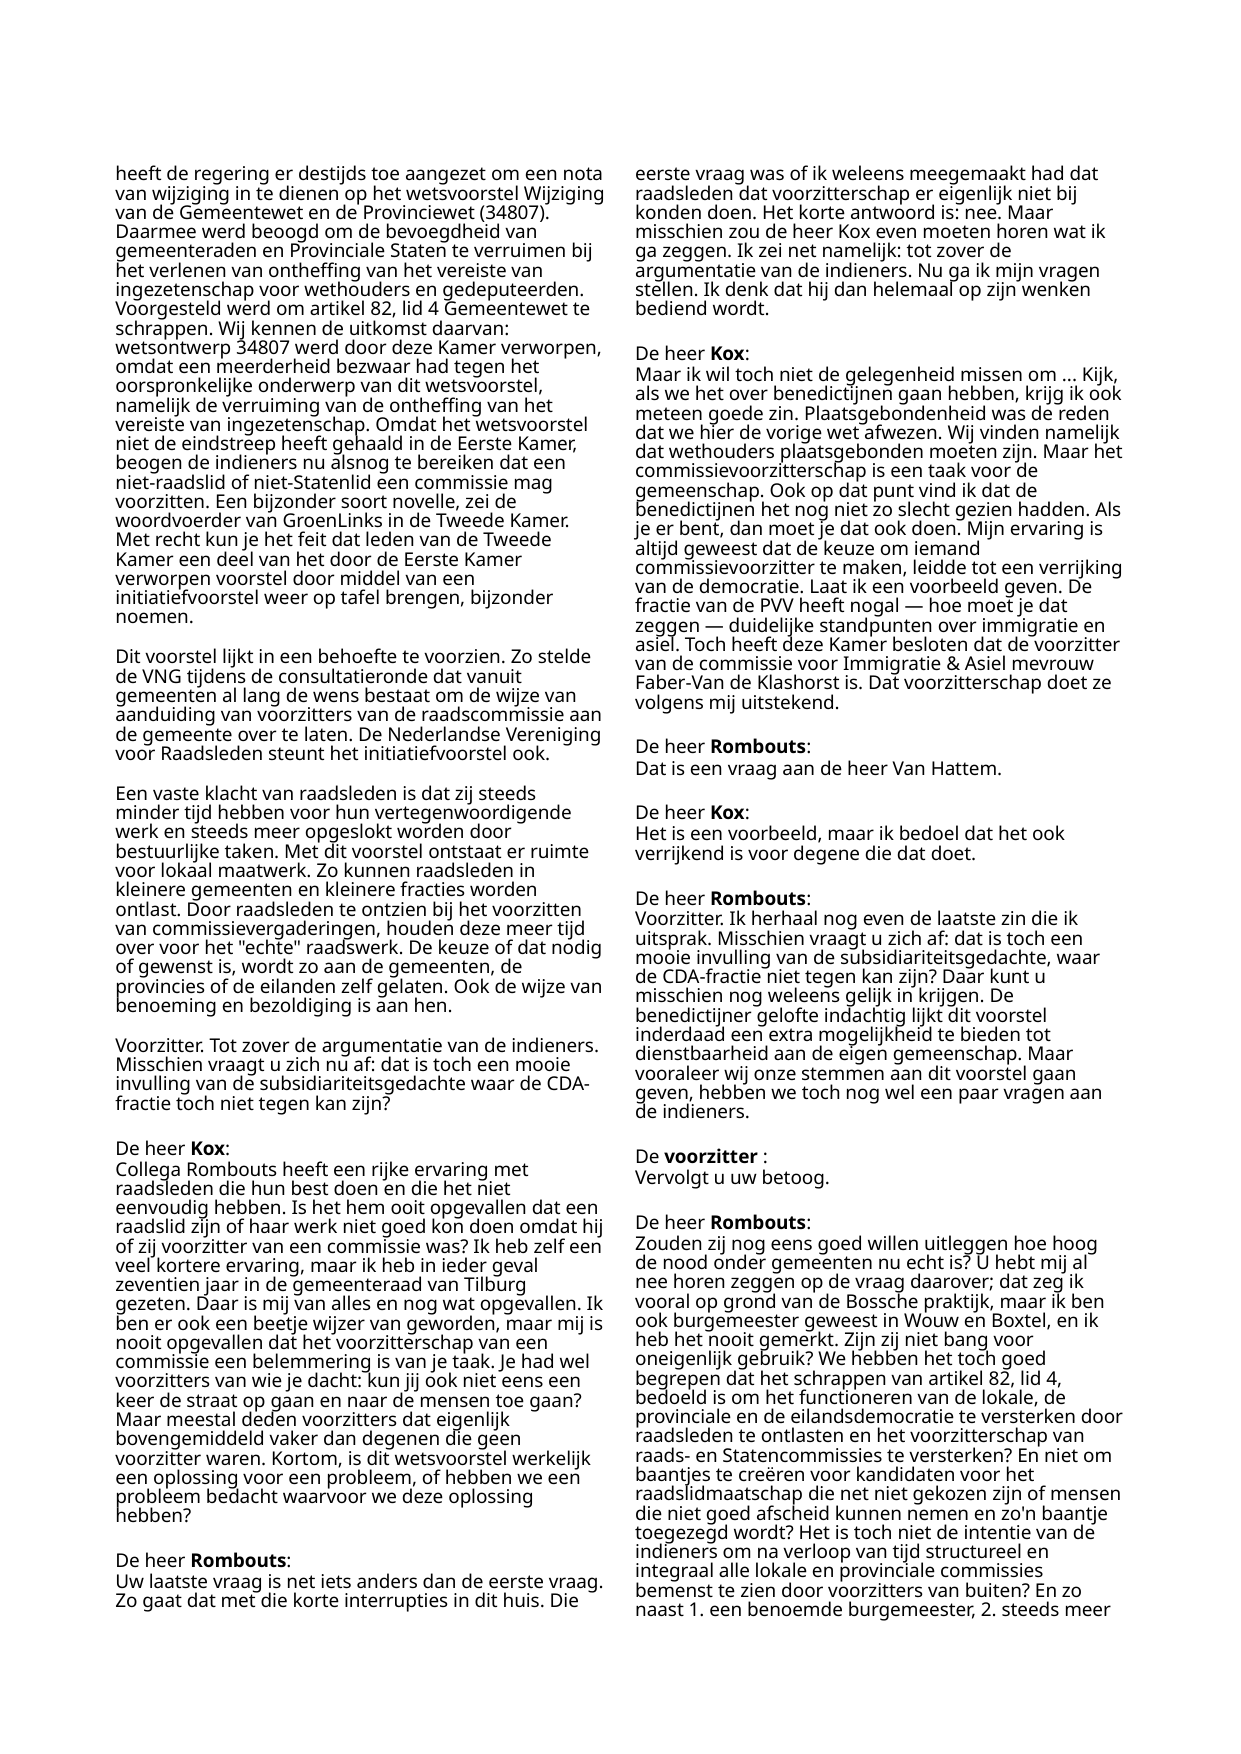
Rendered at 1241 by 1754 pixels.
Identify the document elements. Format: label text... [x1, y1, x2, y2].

text De heer Rombouts: [635, 885, 1125, 910]
text Zouden zij nog eens goed willen uitleggen hoe hoog de nood onder gemeenten nu echt is? U hebt mij al nee horen zeggen op de vraag daarover; dat zeg ik vooral op grond van de Bossche praktijk, maar ik ben ook burgemeester geweest in Wouw en Boxtel, en ik heb het nooit gemerkt. Zijn zij niet bang voor oneigenlijk gebruik? We hebben het toch goed begrepen dat het schrappen van artikel 82, lid 4, bedoeld is om het functioneren van de lokale, de provinciale en de eilandsdemocratie te versterken door raadsleden te ontlasten en het voorzitterschap van raads- en Statencommissies te versterken? En niet om baantjes te creëren voor kandidaten voor het raadslidmaatschap die net niet gekozen zijn of mensen die niet goed afscheid kunnen nemen en zo'n baantje toegezegd wordt? Het is toch niet de intentie van de indieners om na verloop van tijd structureel en integraal alle lokale en provinciale commissies bemenst te zien door voorzitters van buiten? En zo naast 1. een benoemde burgemeester, 2. steeds meer [635, 1235, 1125, 1620]
text Voorzitter. Tot zover de argumentatie van de indieners. Misschien vraagt u zich nu af: dat is toch een mooie invulling van de subsidiariteitsgedachte waar de CDA-fractie toch niet tegen kan zijn? [115, 1037, 605, 1114]
text De voorzitter : [635, 1143, 1125, 1169]
text Een vaste klacht van raadsleden is dat zij steeds minder tijd hebben voor hun vertegenwoordigende werk en steeds meer opgeslokt worden door bestuurlijke taken. Met dit voorstel ontstaat er ruimte voor lokaal maatwerk. Zo kunnen raadsleden in kleinere gemeenten en kleinere fracties worden ontlast. Door raadsleden te ontzien bij het voorzitten van commissievergaderingen, houden deze meer tijd over voor het "echte" raadswerk. De keuze of dat nodig of gewenst is, wordt zo aan de gemeenten, de provincies of de eilanden zelf gelaten. Ook de wijze van benoeming en bezoldiging is aan hen. [115, 785, 605, 1016]
text Dat is een vraag aan de heer Van Hattem. [635, 759, 1125, 779]
text Collega Rombouts heeft een rijke ervaring met raadsleden die hun best doen en die het niet eenvoudig hebben. Is het hem ooit opgevallen dat een raadslid zijn of haar werk niet goed kon doen omdat hij of zij voorzitter van een commissie was? Ik heb zelf een veel kortere ervaring, maar ik heb in ieder geval zeventien jaar in de gemeenteraad van Tilburg gezeten. Daar is mij van alles en nog wat opgevallen. Ik ben er ook een beetje wijzer van geworden, maar mij is nooit opgevallen dat het voorzitterschap van een commissie een belemmering is van je taak. Je had wel voorzitters van wie je dacht: kun jij ook niet eens een keer de straat op gaan en naar de mensen toe gaan? Maar meestal deden voorzitters dat eigenlijk bovengemiddeld vaker dan degenen die geen voorzitter waren. Kortom, is dit wetsvoorstel werkelijk een oplossing voor een probleem, of hebben we een probleem bedacht waarvoor we deze oplossing hebben? [115, 1161, 605, 1527]
text Voorzitter. Ik herhaal nog even de laatste zin die ik uitsprak. Misschien vraagt u zich af: dat is toch een mooie invulling van de subsidiariteitsgedachte, waar de CDA-fractie niet tegen kan zijn? Daar kunt u misschien nog weleens gelijk in krijgen. De benedictijner gelofte indachtig lijkt dit voorstel inderdaad een extra mogelijkheid te bieden tot dienstbaarheid aan de eigen gemeenschap. Maar vooraleer wij onze stemmen aan dit voorstel gaan geven, hebben we toch nog wel een paar vragen aan de indieners. [635, 910, 1125, 1122]
text De heer Kox: [635, 799, 1125, 825]
text Het is een voorbeeld, maar ik bedoel dat het ook verrijkend is voor degene die dat doet. [635, 825, 1125, 864]
text Vervolgt u uw betoog. [635, 1169, 1125, 1188]
text De heer Rombouts: [115, 1547, 605, 1573]
text De heer Kox: [635, 340, 1125, 366]
text heeft de regering er destijds toe aangezet om een nota van wijziging in te dienen op het wetsvoorstel Wijziging van de Gemeentewet en de Provinciewet (34807). Daarmee werd beoogd om de bevoegdheid van gemeenteraden en Provinciale Staten te verruimen bij het verlenen van ontheffing van het vereiste van ingezetenschap voor wethouders en gedeputeerden. Voorgesteld werd om artikel 82, lid 4 Gemeentewet te schrappen. Wij kennen de uitkomst daarvan: wetsontwerp 34807 werd door deze Kamer verworpen, omdat een meerderheid bezwaar had tegen het oorspronkelijke onderwerp van dit wetsvoorstel, namelijk de verruiming van de ontheffing van het vereiste van ingezetenschap. Omdat het wetsvoorstel niet de eindstreep heeft gehaald in de Eerste Kamer, beogen de indieners nu alsnog te bereiken dat een niet-raadslid of niet-Statenlid een commissie mag voorzitten. Een bijzonder soort novelle, zei de woordvoerder van GroenLinks in de Tweede Kamer. Met recht kun je het feit dat leden van de Tweede Kamer een deel van het door de Eerste Kamer verworpen voorstel door middel van een initiatiefvoorstel weer op tafel brengen, bijzonder noemen. [115, 165, 605, 628]
text De heer Kox: [115, 1135, 605, 1161]
text eerste vraag was of ik weleens meegemaakt had dat raadsleden dat voorzitterschap er eigenlijk niet bij konden doen. Het korte antwoord is: nee. Maar misschien zou de heer Kox even moeten horen wat ik ga zeggen. Ik zei net namelijk: tot zover de argumentatie van de indieners. Nu ga ik mijn vragen stellen. Ik denk dat hij dan helemaal op zijn wenken bediend wordt. [635, 165, 1125, 319]
text De heer Rombouts: [635, 734, 1125, 759]
text Maar ik wil toch niet de gelegenheid missen om ... Kijk, als we het over benedictijnen gaan hebben, krijg ik ook meteen goede zin. Plaatsgebondenheid was de reden dat we hier de vorige wet afwezen. Wij vinden namelijk dat wethouders plaatsgebonden moeten zijn. Maar het commissievoorzitterschap is een taak voor de gemeenschap. Ook op dat punt vind ik dat de benedictijnen het nog niet zo slecht gezien hadden. Als je er bent, dan moet je dat ook doen. Mijn ervaring is altijd geweest dat de keuze om iemand commissievoorzitter te maken, leidde tot een verrijking van de democratie. Laat ik een voorbeeld geven. De fractie van de PVV heeft nogal — hoe moet je dat zeggen — duidelijke standpunten over immigratie en asiel. Toch heeft deze Kamer besloten dat de voorzitter van de commissie voor Immigratie & Asiel mevrouw Faber-Van de Klashorst is. Dat voorzitterschap doet ze volgens mij uitstekend. [635, 366, 1125, 713]
text De heer Rombouts: [635, 1209, 1125, 1235]
text Dit voorstel lijkt in een behoefte te voorzien. Zo stelde de VNG tijdens de consultatieronde dat vanuit gemeenten al lang de wens bestaat om de wijze van aanduiding van voorzitters van de raadscommissie aan de gemeente over te laten. De Nederlandse Vereniging voor Raadsleden steunt het initiatiefvoorstel ook. [115, 648, 605, 764]
text Uw laatste vraag is net iets anders dan de eerste vraag. Zo gaat dat met die korte interrupties in dit huis. Die [115, 1573, 605, 1612]
